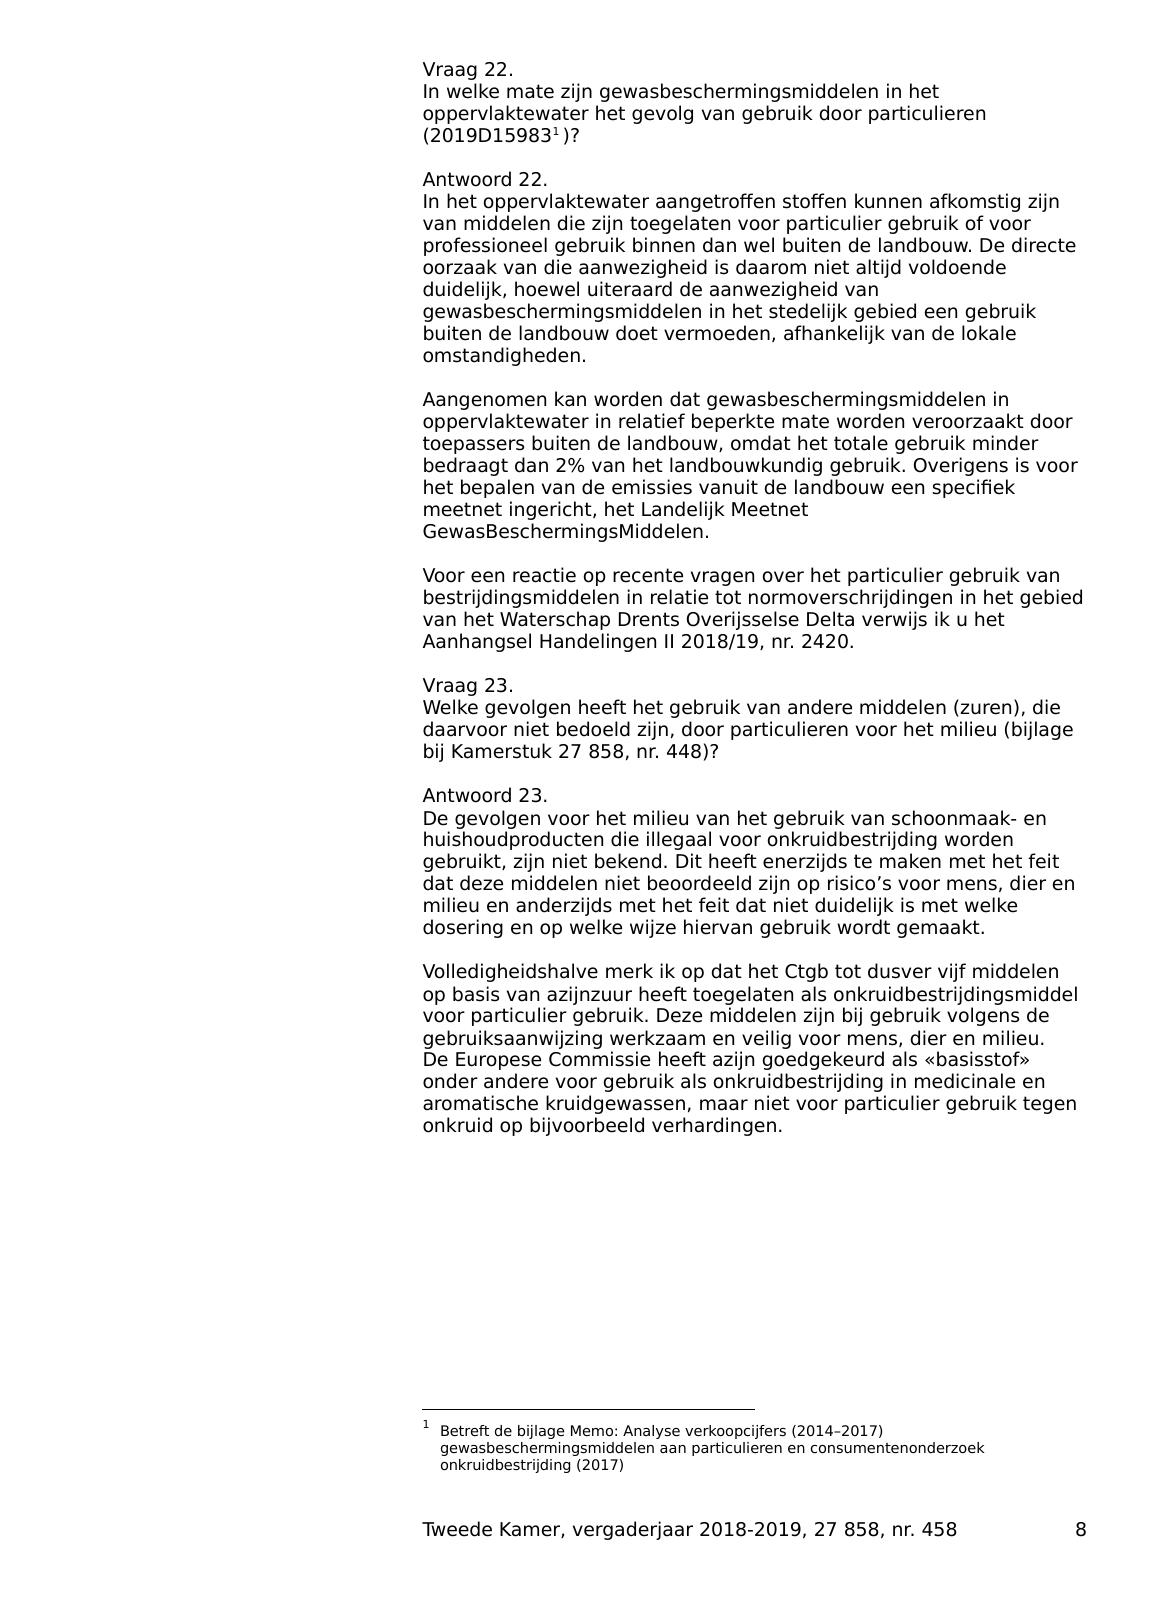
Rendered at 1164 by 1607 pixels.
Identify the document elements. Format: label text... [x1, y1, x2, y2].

text In het oppervlaktewater aangetroffen stoffen kunnen afkomstig zijn van middelen die zijn toegelaten voor particulier gebruik of voor professioneel gebruik binnen dan wel buiten de landbouw. De directe oorzaak van die aanwezigheid is daarom niet altijd voldoende duidelijk, hoewel uiteraard de aanwezigheid van gewasbeschermingsmiddelen in het stedelijk gebied een gebruik buiten de landbouw doet vermoeden, afhankelijk van de lokale omstandigheden. [422, 191, 1087, 367]
text De gevolgen voor het milieu van het gebruik van schoonmaak- en huishoudproducten die illegaal voor onkruidbestrijding worden gebruikt, zijn niet bekend. Dit heeft enerzijds te maken met het feit dat deze middelen niet beoordeeld zijn op risico’s voor mens, dier en milieu en anderzijds met het feit dat niet duidelijk is met welke dosering en op welke wijze hiervan gebruik wordt gemaakt. [422, 807, 1087, 939]
text Welke gevolgen heeft het gebruik van andere middelen (zuren), die daarvoor niet bedoeld zijn, door particulieren voor het milieu (bijlage bij Kamerstuk 27 858, nr. 448)? [422, 697, 1087, 763]
text In welke mate zijn gewasbeschermingsmiddelen in het oppervlaktewater het gevolg van gebruik door particulieren (2019D15983)? [422, 81, 1087, 147]
text Voor een reactie op recente vragen over het particulier gebruik van bestrijdingsmiddelen in relatie tot normoverschrijdingen in het gebied van het Waterschap Drents Overijsselse Delta verwijs ik u het Aanhangsel Handelingen II 2018/19, nr. 2420. [422, 565, 1087, 653]
text Vraag 23. [422, 675, 1087, 697]
text De Europese Commissie heeft azijn goedgekeurd als «basisstof» onder andere voor gebruik als onkruidbestrijding in medicinale en aromatische kruidgewassen, maar niet voor particulier gebruik tegen onkruid op bijvoorbeeld verhardingen. [422, 1049, 1087, 1137]
text Betreft de bijlage Memo: Analyse verkoopcijfers (2014–2017) gewasbeschermingsmiddelen aan particulieren en consumentenonderzoek onkruidbestrijding (2017) [422, 1418, 1087, 1474]
text Volledigheidshalve merk ik op dat het Ctgb tot dusver vijf middelen op basis van azijnzuur heeft toegelaten als onkruidbestrijdingsmiddel voor particulier gebruik. Deze middelen zijn bij gebruik volgens de gebruiksaanwijzing werkzaam en veilig voor mens, dier en milieu. [422, 961, 1087, 1049]
text Vraag 22. [422, 59, 1087, 81]
text Antwoord 22. [422, 169, 1087, 191]
text Aangenomen kan worden dat gewasbeschermingsmiddelen in oppervlaktewater in relatief beperkte mate worden veroorzaakt door toepassers buiten de landbouw, omdat het totale gebruik minder bedraagt dan 2% van het landbouwkundig gebruik. Overigens is voor het bepalen van de emissies vanuit de landbouw een specifiek meetnet ingericht, het Landelijk Meetnet GewasBeschermingsMiddelen. [422, 389, 1087, 543]
text Antwoord 23. [422, 785, 1087, 807]
